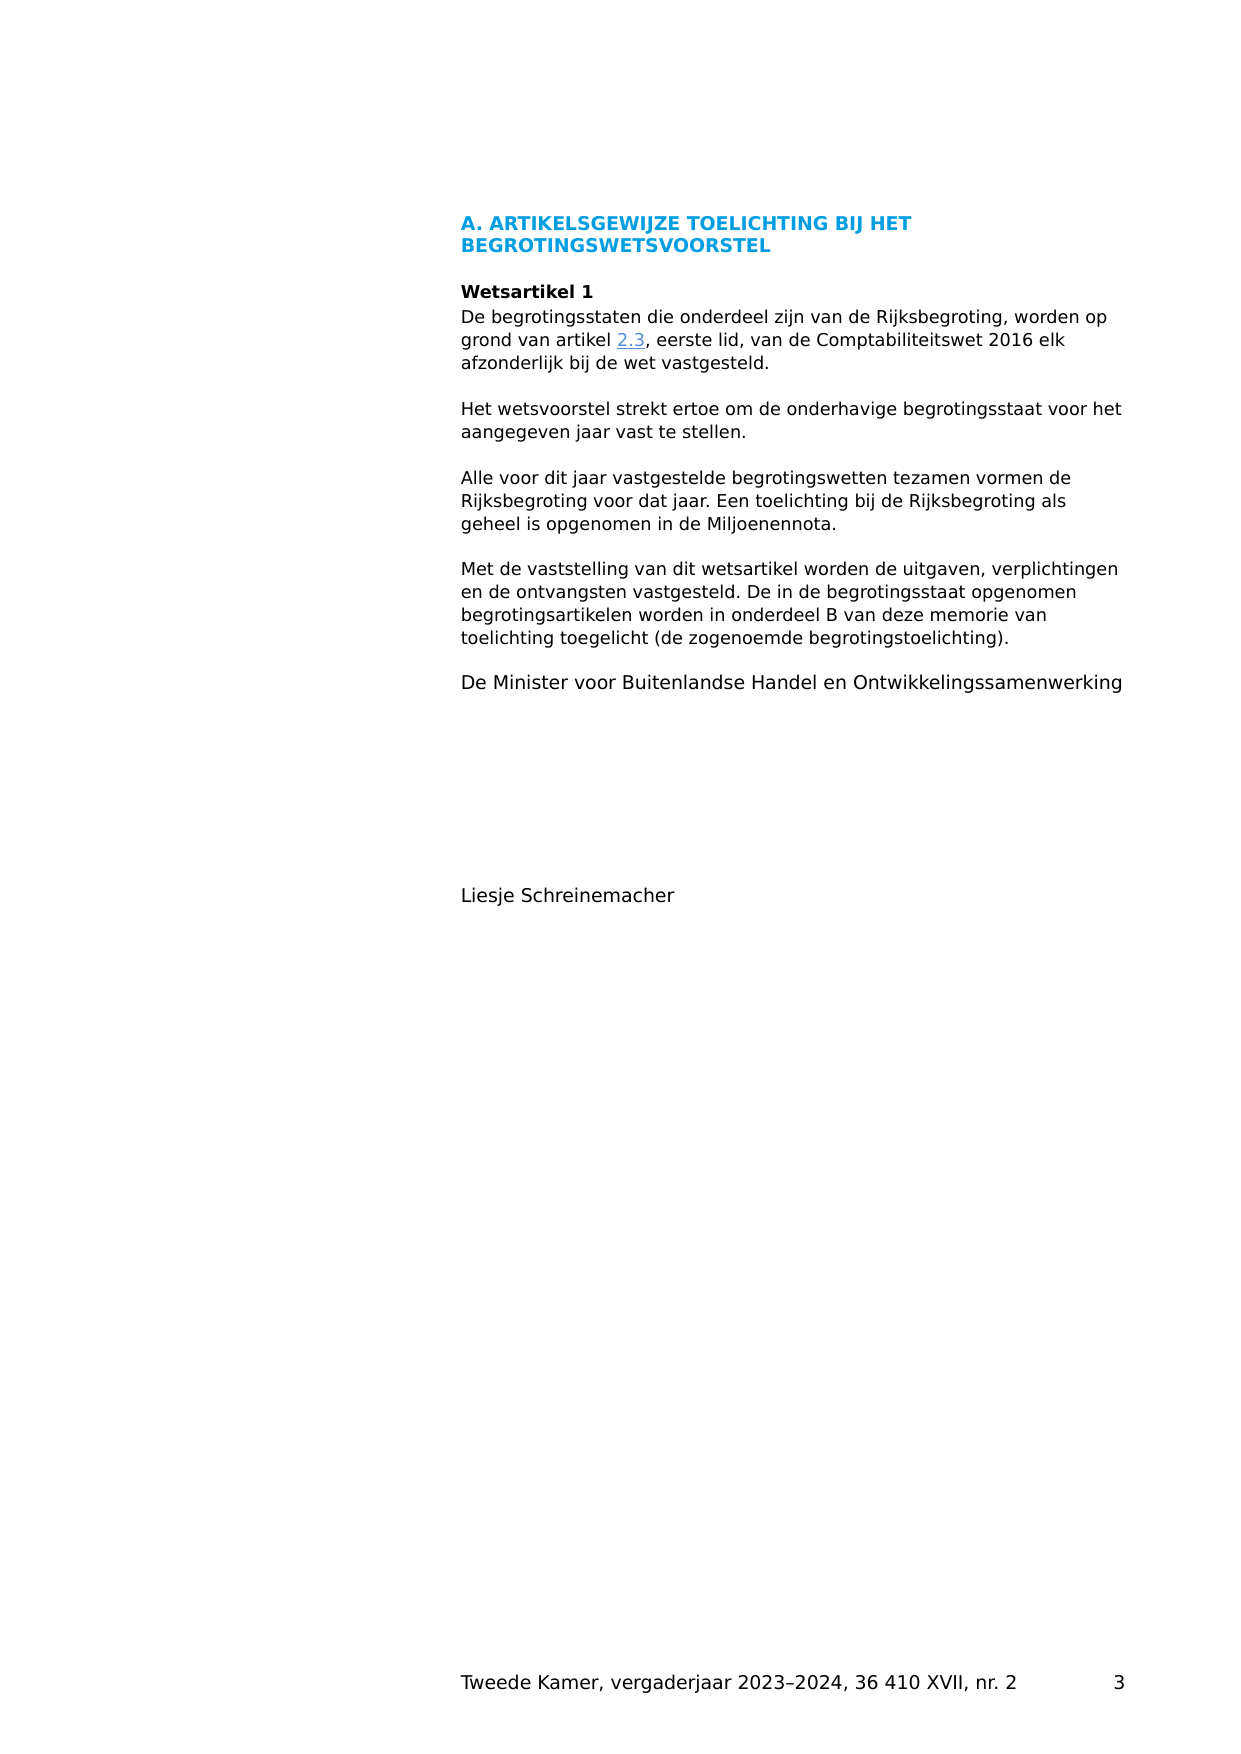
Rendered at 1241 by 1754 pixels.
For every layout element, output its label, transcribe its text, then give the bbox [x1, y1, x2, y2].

text Met de vaststelling van dit wetsartikel worden de uitgaven, verplichtingen en de ontvangsten vastgesteld. De in de begrotingsstaat opgenomen begrotingsartikelen worden in onderdeel B van deze memorie van toelichting toegelicht (de zogenoemde begrotingstoelichting). [461, 557, 1125, 649]
text De begrotingsstaten die onderdeel zijn van de Rijksbegroting, worden op grond van artikel 2.3, eerste lid, van de Comptabiliteitswet 2016 elk afzonderlijk bij de wet vastgesteld. [461, 305, 1125, 374]
text Alle voor dit jaar vastgestelde begrotingswetten tezamen vormen de Rijksbegroting voor dat jaar. Een toelichting bij de Rijksbegroting als geheel is opgenomen in de Miljoenennota. [461, 466, 1125, 534]
text Liesje Schreinemacher [461, 885, 1125, 907]
text De Minister voor Buitenlandse Handel en Ontwikkelingssamenwerking [461, 672, 1125, 694]
text Het wetsvoorstel strekt ertoe om de onderhavige begrotingsstaat voor het aangegeven jaar vast te stellen. [461, 397, 1125, 443]
title A. Artikelsgewijze toelichting bij het begrotingswetsvoorstel [461, 213, 1125, 257]
text Wetsartikel 1 [461, 280, 1125, 303]
